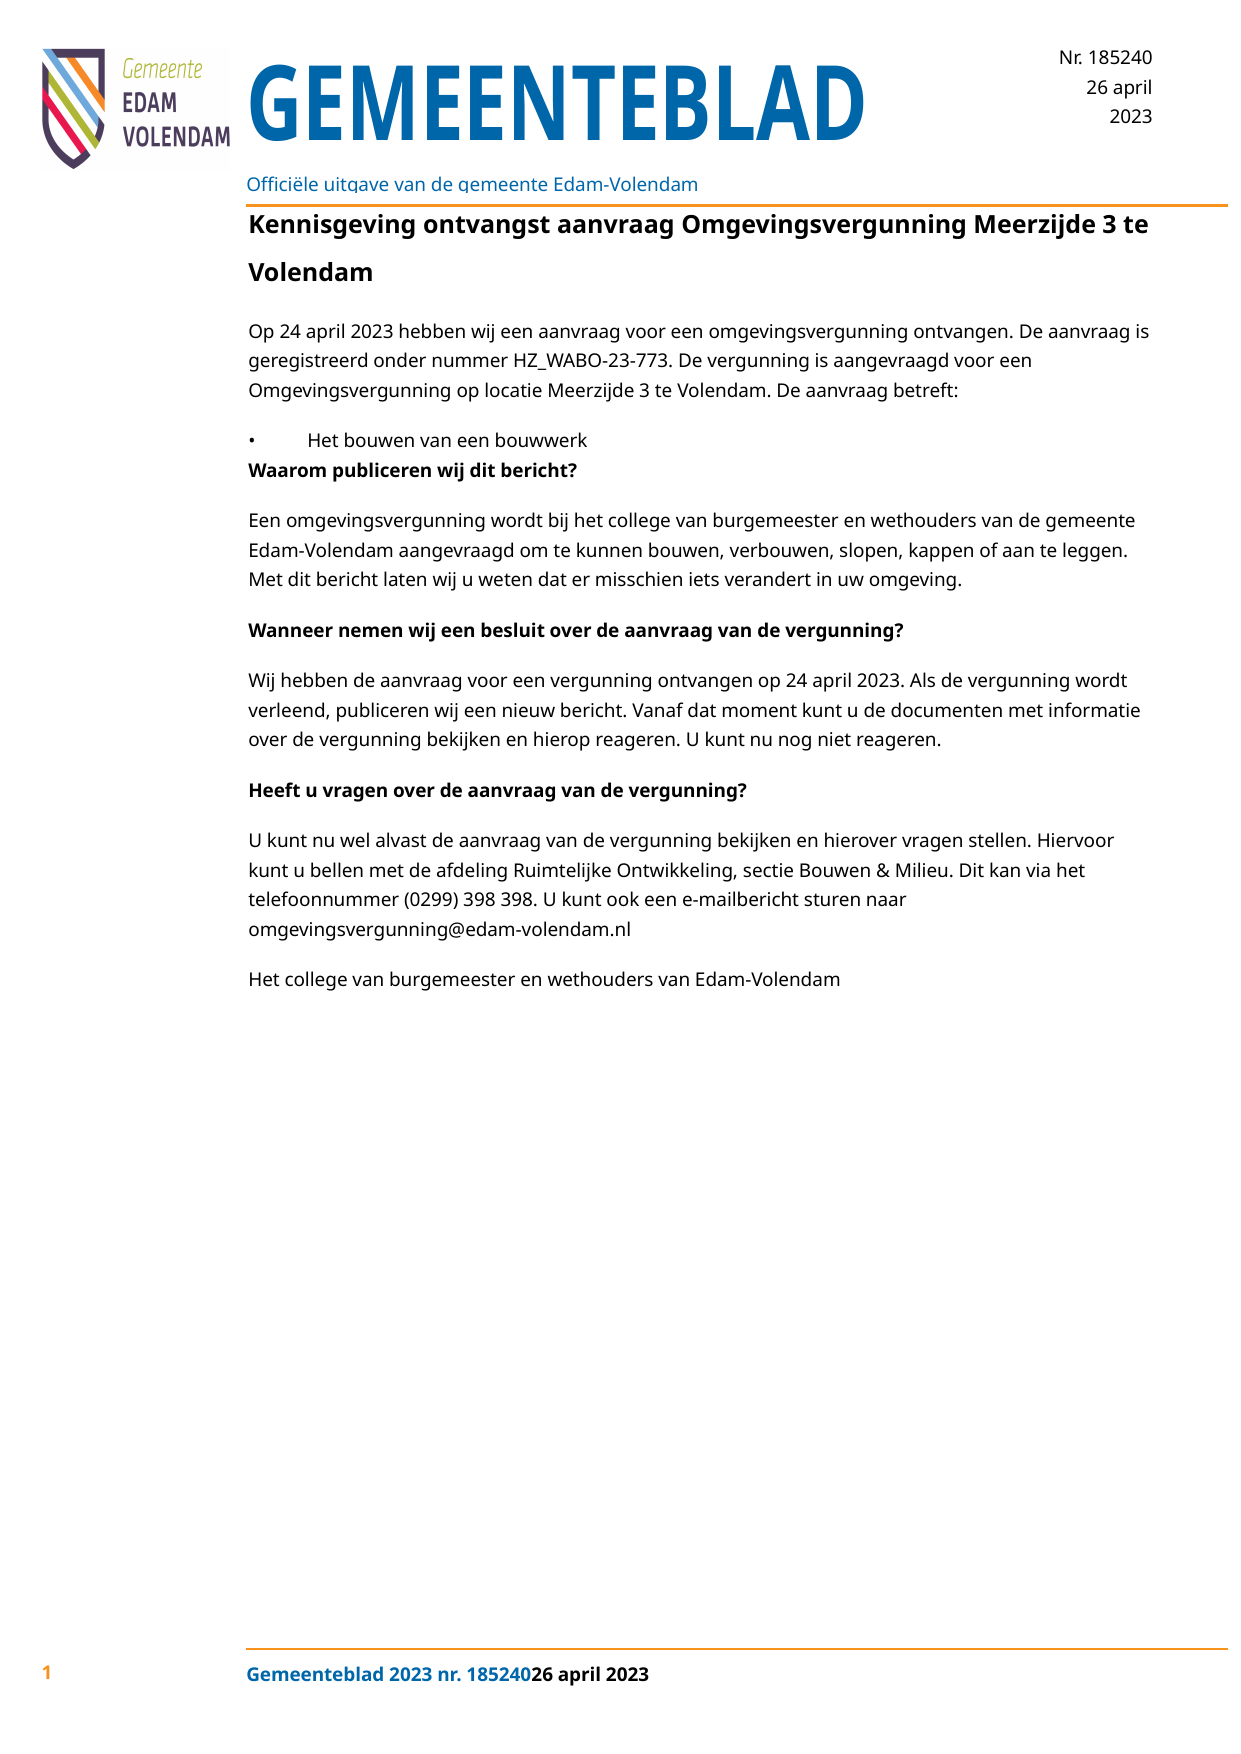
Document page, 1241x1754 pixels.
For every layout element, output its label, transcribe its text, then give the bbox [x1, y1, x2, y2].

text U kunt nu wel alvast de aanvraag van de vergunning bekijken en hierover vragen stellen. Hiervoor kunt u bellen met de afdeling Ruimtelijke Ontwikkeling, sectie Bouwen & Milieu. Dit kan via het telefoonnummer (0299) 398 398. U kunt ook een e-mailbericht sturen naar omgevingsvergunning@edam-volendam.nl [248, 827, 1152, 942]
text Op 24 april 2023 hebben wij een aanvraag voor een omgevingsvergunning ontvangen. De aanvraag is geregistreerd onder nummer HZ_WABO-23-773. De vergunning is aangevraagd voor een Omgevingsvergunning op locatie Meerzijde 3 te Volendam. De aanvraag betreft: [248, 318, 1152, 403]
text Waarom publiceren wij dit bericht? [248, 457, 1152, 483]
text Wanneer nemen wij een besluit over de aanvraag van de vergunning? [248, 617, 1152, 643]
text Het college van burgemeester en wethouders van Edam-Volendam [248, 967, 1152, 992]
list Het bouwen van een bouwwerk [248, 427, 1152, 453]
text Een omgevingsvergunning wordt bij het college van burgemeester en wethouders van de gemeente Edam-Volendam aangevraagd om te kunnen bouwen, verbouwen, slopen, kappen of aan te leggen. Met dit bericht laten wij u weten dat er misschien iets verandert in uw omgeving. [248, 507, 1152, 592]
text Kennisgeving ontvangst aanvraag Omgevingsvergunning Meerzijde 3 te Volendam [248, 207, 1152, 288]
picture [41, 47, 231, 172]
text Wij hebben de aanvraag voor een vergunning ontvangen op 24 april 2023. Als de vergunning wordt verleend, publiceren wij een nieuw bericht. Vanaf dat moment kunt u de documenten met informatie over de vergunning bekijken en hierop reageren. U kunt nu nog niet reageren. [248, 667, 1152, 752]
text Heeft u vragen over de aanvraag van de vergunning? [248, 777, 1152, 803]
